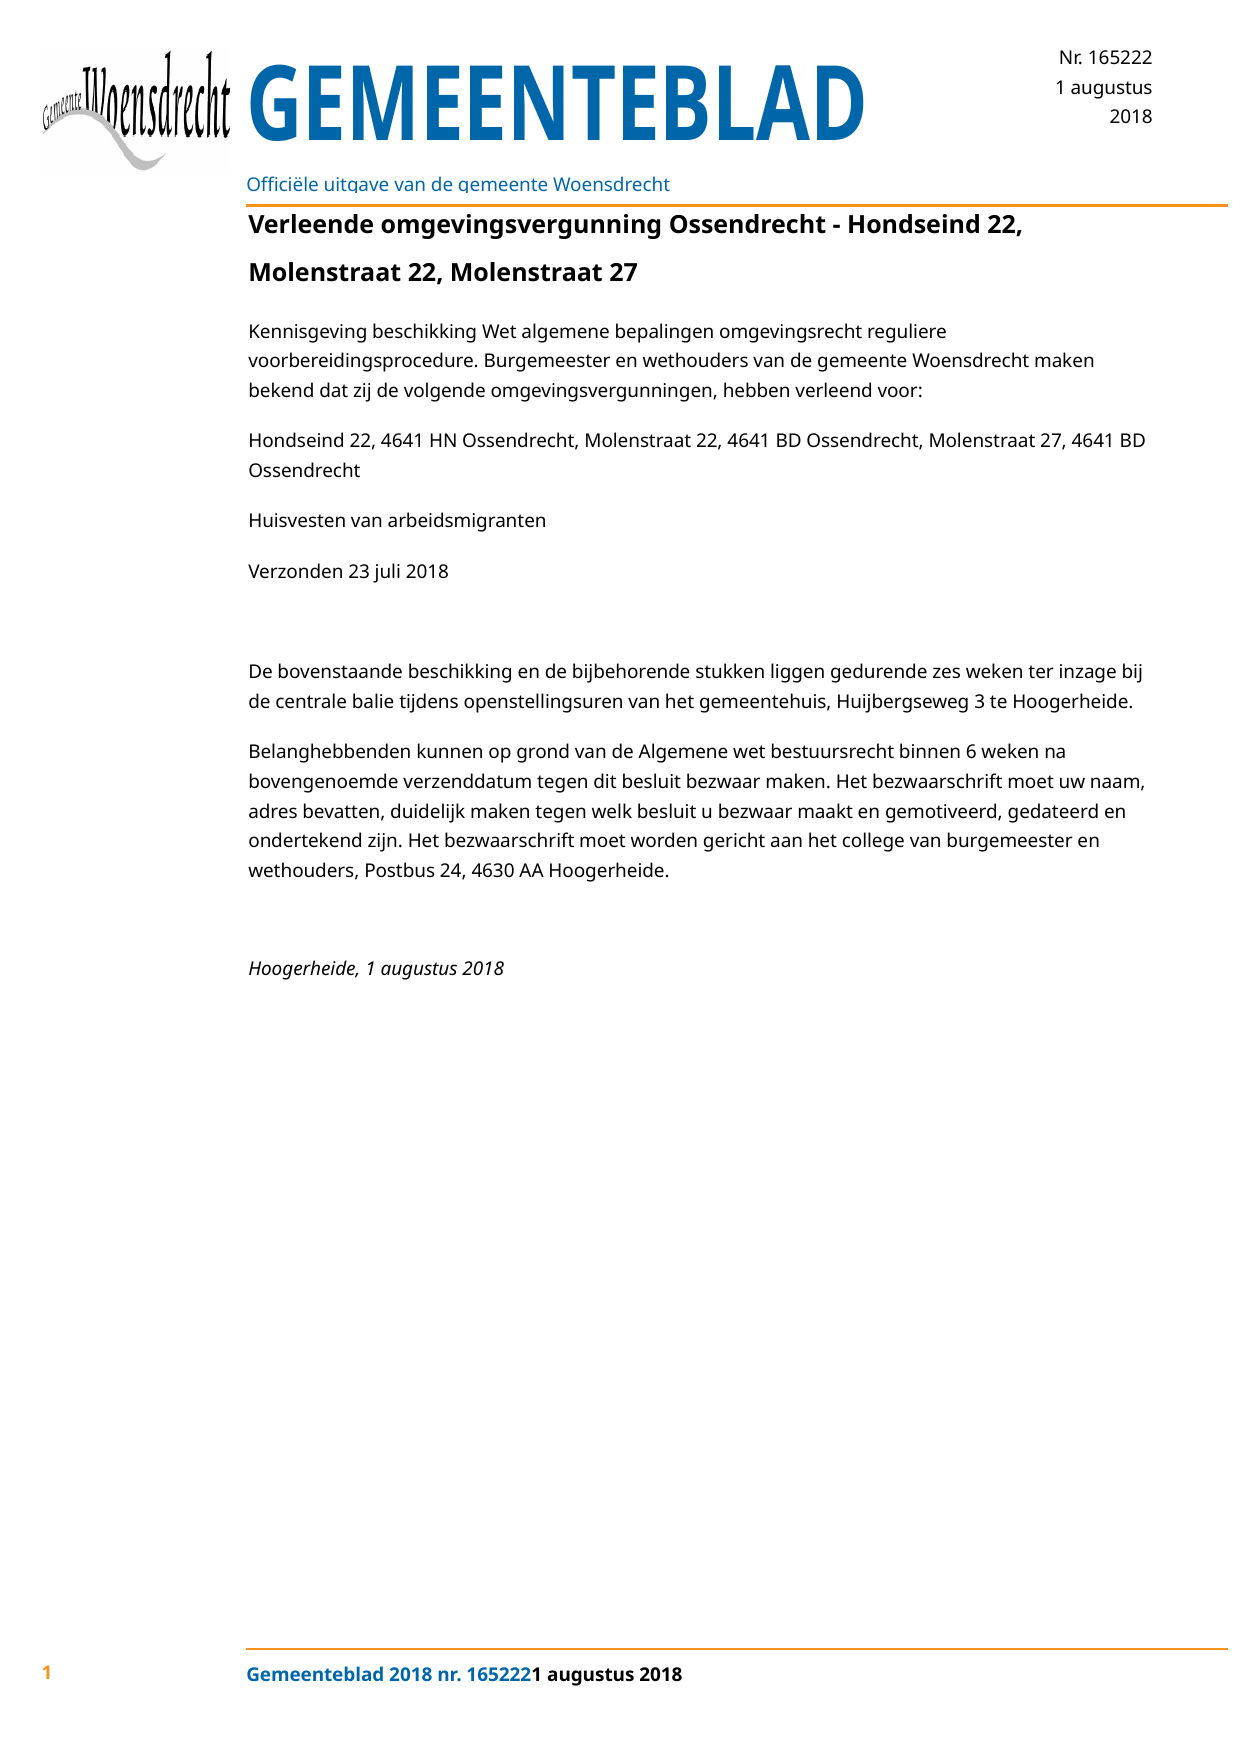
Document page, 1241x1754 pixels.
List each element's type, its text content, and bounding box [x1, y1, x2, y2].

text Verzonden 23 juli 2018 [248, 558, 1152, 584]
text Huisvesten van arbeidsmigranten [248, 507, 1152, 533]
text Belanghebbenden kunnen op grond van de Algemene wet bestuursrecht binnen 6 weken na bovengenoemde verzenddatum tegen dit besluit bezwaar maken. Het bezwaarschrift moet uw naam, adres bevatten, duidelijk maken tegen welk besluit u bezwaar maakt en gemotiveerd, gedateerd en ondertekend zijn. Het bezwaarschrift moet worden gericht aan het college van burgemeester en wethouders, Postbus 24, 4630 AA Hoogerheide. [248, 739, 1152, 883]
picture [41, 47, 231, 172]
text Verleende omgevingsvergunning Ossendrecht - Hondseind 22, Molenstraat 22, Molenstraat 27 [248, 207, 1152, 288]
text Hondseind 22, 4641 HN Ossendrecht, Molenstraat 22, 4641 BD Ossendrecht, Molenstraat 27, 4641 BD Ossendrecht [248, 427, 1152, 483]
text De bovenstaande beschikking en de bijbehorende stukken liggen gedurende zes weken ter inzage bij de centrale balie tijdens openstellingsuren van het gemeentehuis, Huijbergseweg 3 te Hoogerheide. [248, 659, 1152, 714]
text Hoogerheide, 1 augustus 2018 [248, 955, 1152, 981]
text Kennisgeving beschikking Wet algemene bepalingen omgevingsrecht reguliere voorbereidingsprocedure. Burgemeester en wethouders van de gemeente Woensdrecht maken bekend dat zij de volgende omgevingsvergunningen, hebben verleend voor: [248, 318, 1152, 403]
